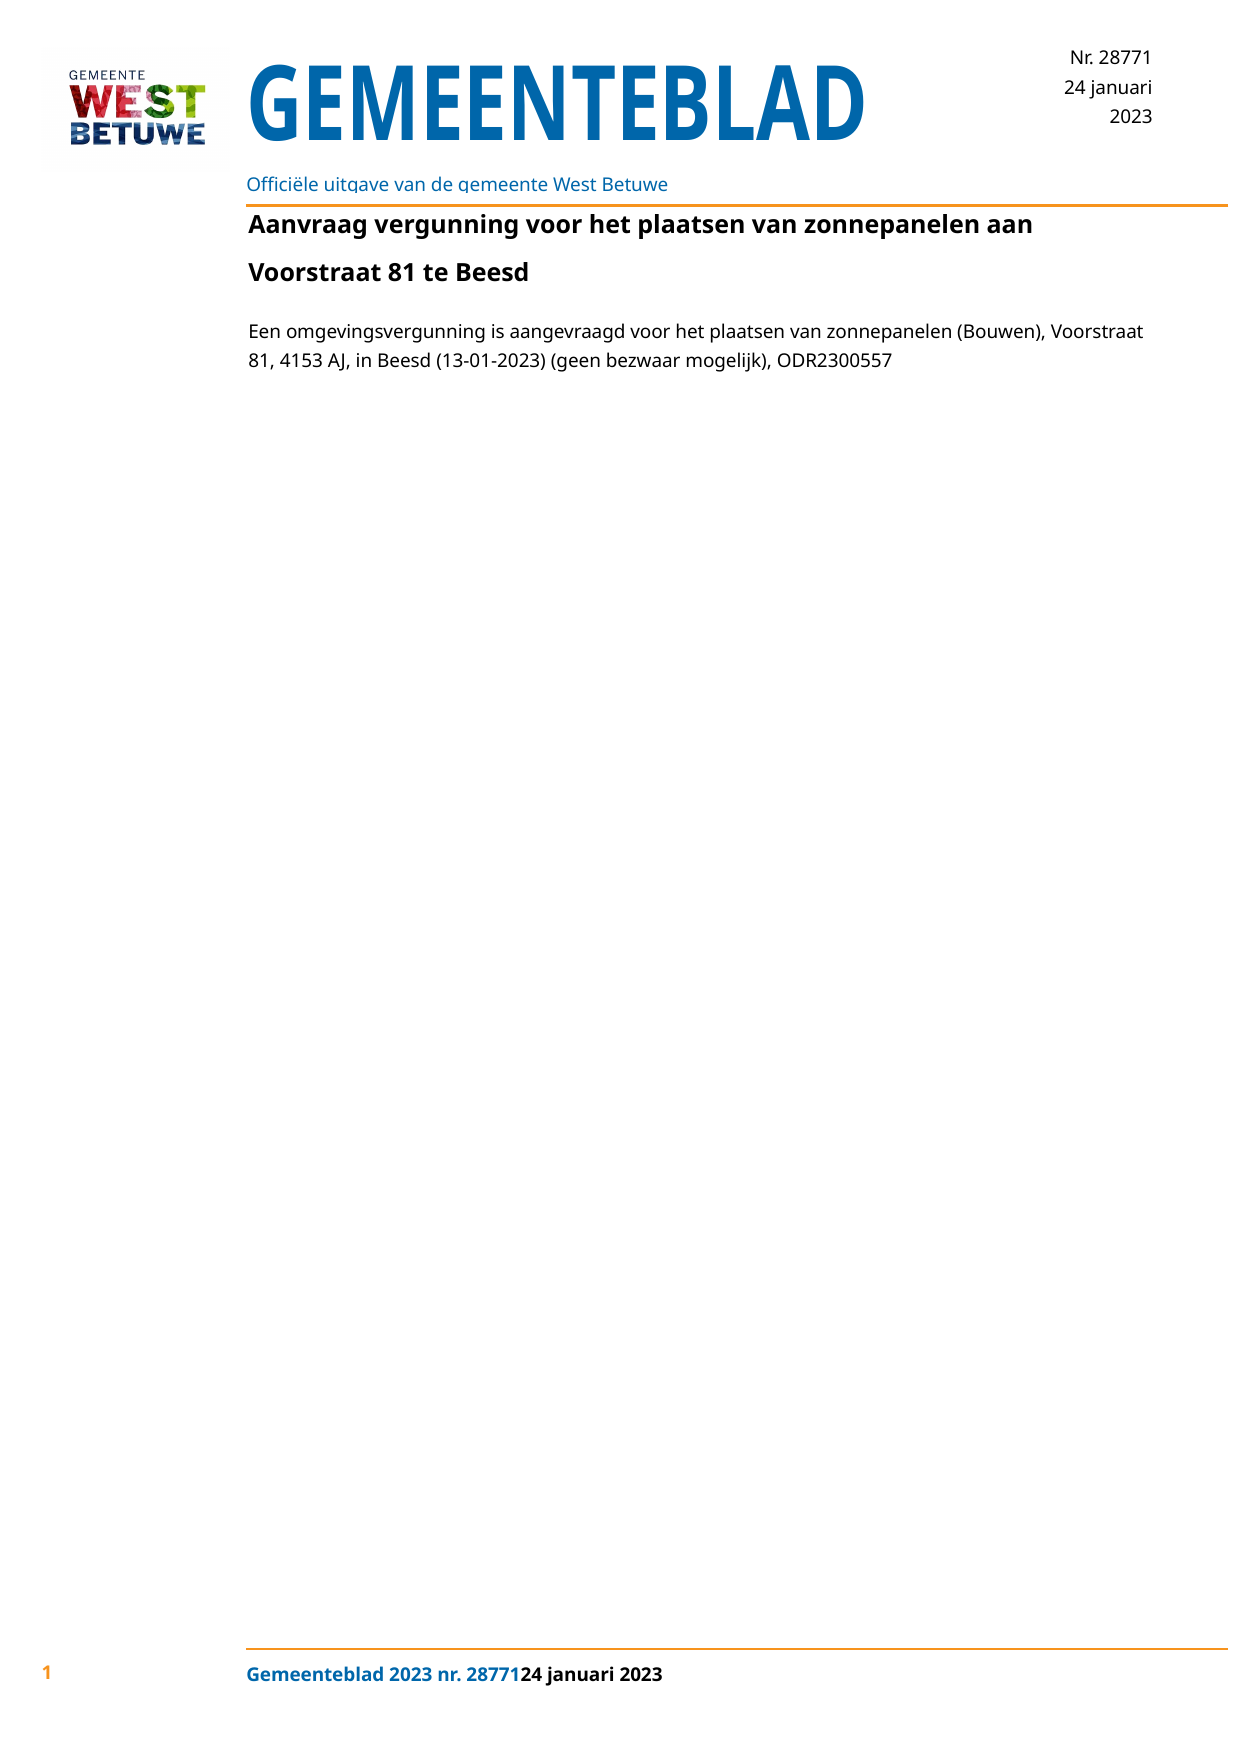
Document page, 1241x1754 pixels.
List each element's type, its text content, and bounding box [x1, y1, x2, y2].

text Aanvraag vergunning voor het plaatsen van zonnepanelen aan Voorstraat 81 te Beesd [248, 207, 1152, 288]
picture [41, 47, 231, 172]
text Een omgevingsvergunning is aangevraagd voor het plaatsen van zonnepanelen (Bouwen), Voorstraat 81, 4153 AJ, in Beesd (13-01-2023) (geen bezwaar mogelijk), ODR2300557 [248, 318, 1152, 373]
